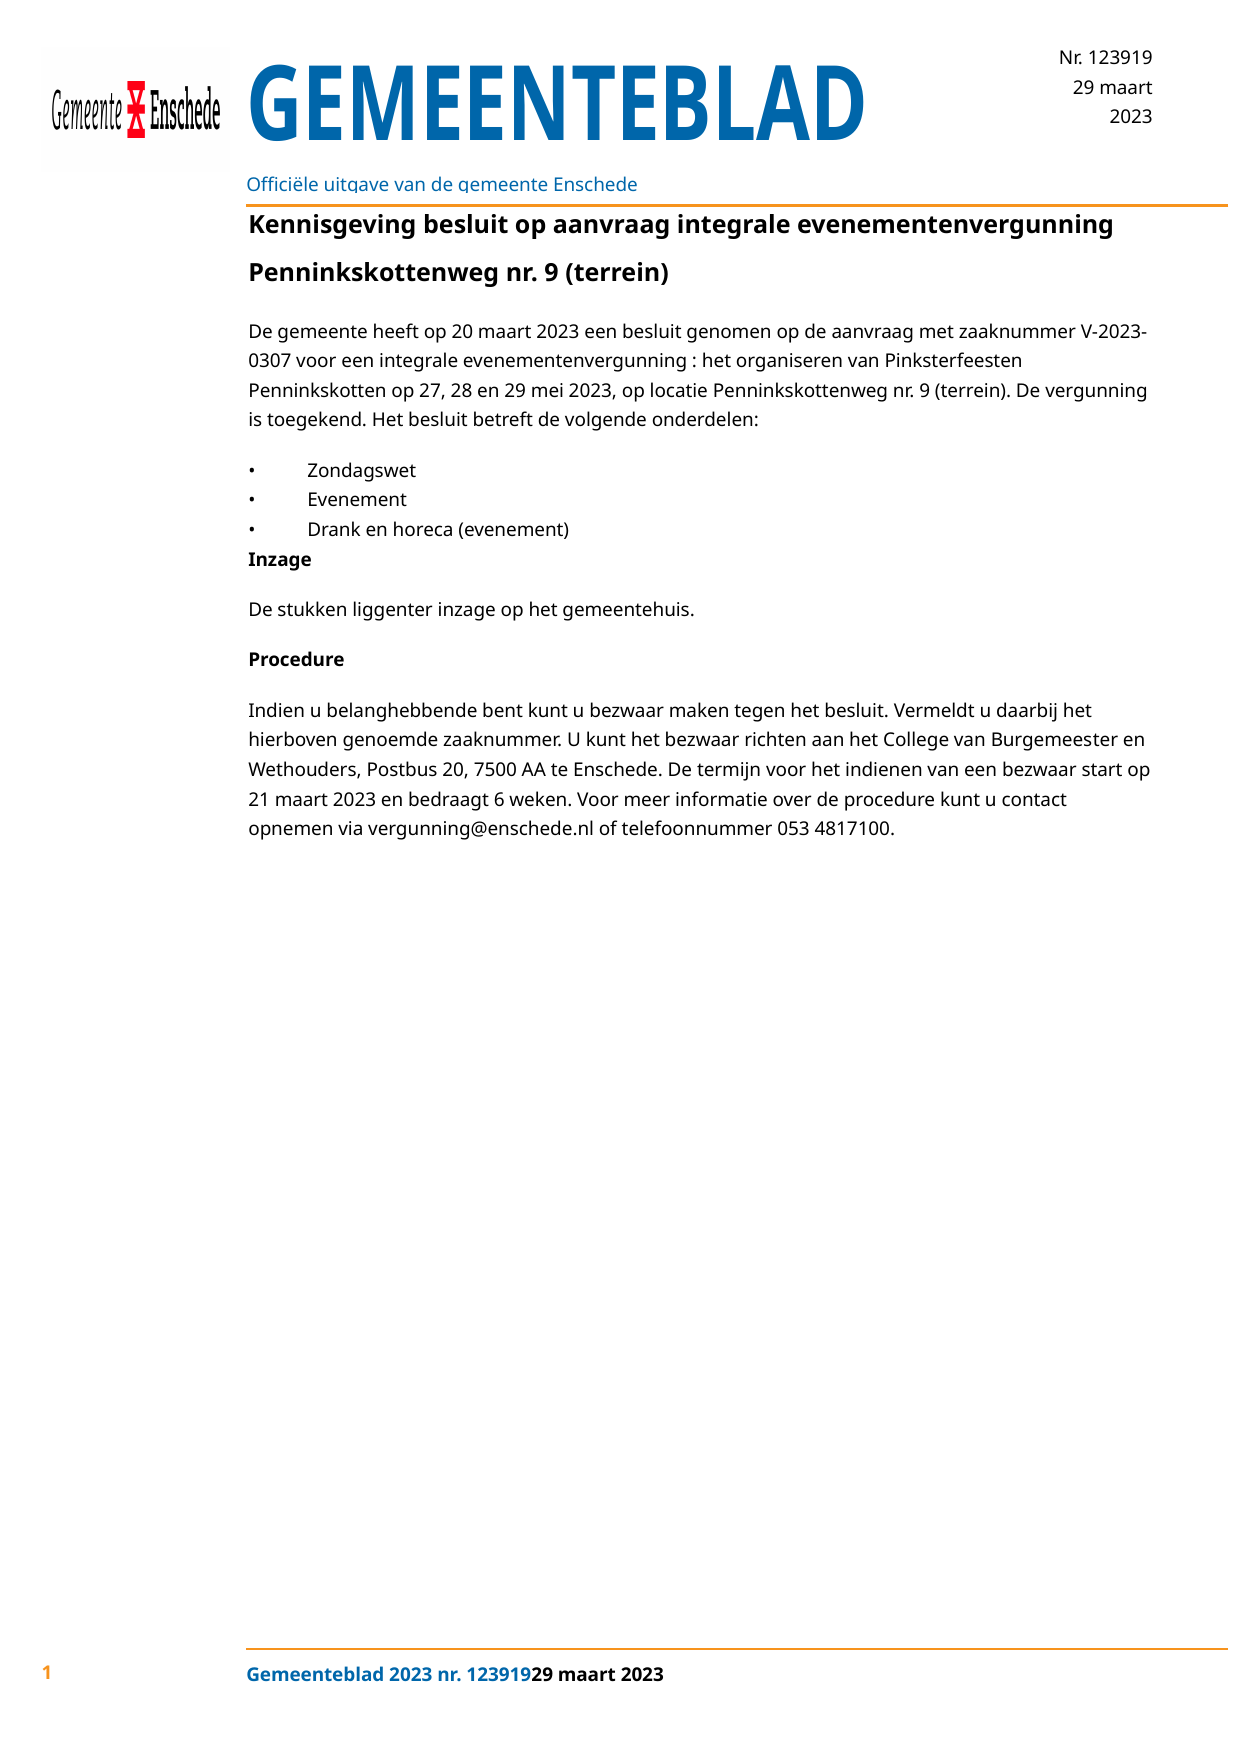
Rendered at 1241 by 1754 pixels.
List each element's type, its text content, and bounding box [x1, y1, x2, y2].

text De stukken liggenter inzage op het gemeentehuis. [248, 596, 1152, 622]
text Indien u belanghebbende bent kunt u bezwaar maken tegen het besluit. Vermeldt u daarbij het hierboven genoemde zaaknummer. U kunt het bezwaar richten aan het College van Burgemees­ter en Wethouders, Postbus 20, 7500 AA te Enschede. De termijn voor het indienen van een bezwaar start op 21 maart 2023 en bedraagt 6 weken. Voor meer informatie over de procedure kunt u contact opnemen via vergunning@enschede.nl of telefoonnummer 053 4817100. [248, 697, 1152, 841]
list Zondagswet [248, 457, 1152, 483]
text De gemeente heeft op 20 maart 2023 een besluit genomen op de aanvraag met zaaknummer V-2023-0307 voor een integrale evenementenvergunning : het organiseren van Pinksterfeesten Penninkskotten op 27, 28 en 29 mei 2023, op locatie Penninkskottenweg nr. 9 (terrein). De vergunning is toegekend. Het besluit betreft de volgende onderdelen: [248, 318, 1152, 432]
text Inzage [248, 546, 1152, 572]
list Drank en horeca (evenement) [248, 516, 1152, 542]
text Procedure [248, 647, 1152, 672]
picture [41, 47, 231, 172]
text Kennisgeving besluit op aanvraag integrale evenementenvergunning Penninkskottenweg nr. 9 (terrein) [248, 207, 1152, 288]
list Evenement [248, 487, 1152, 512]
